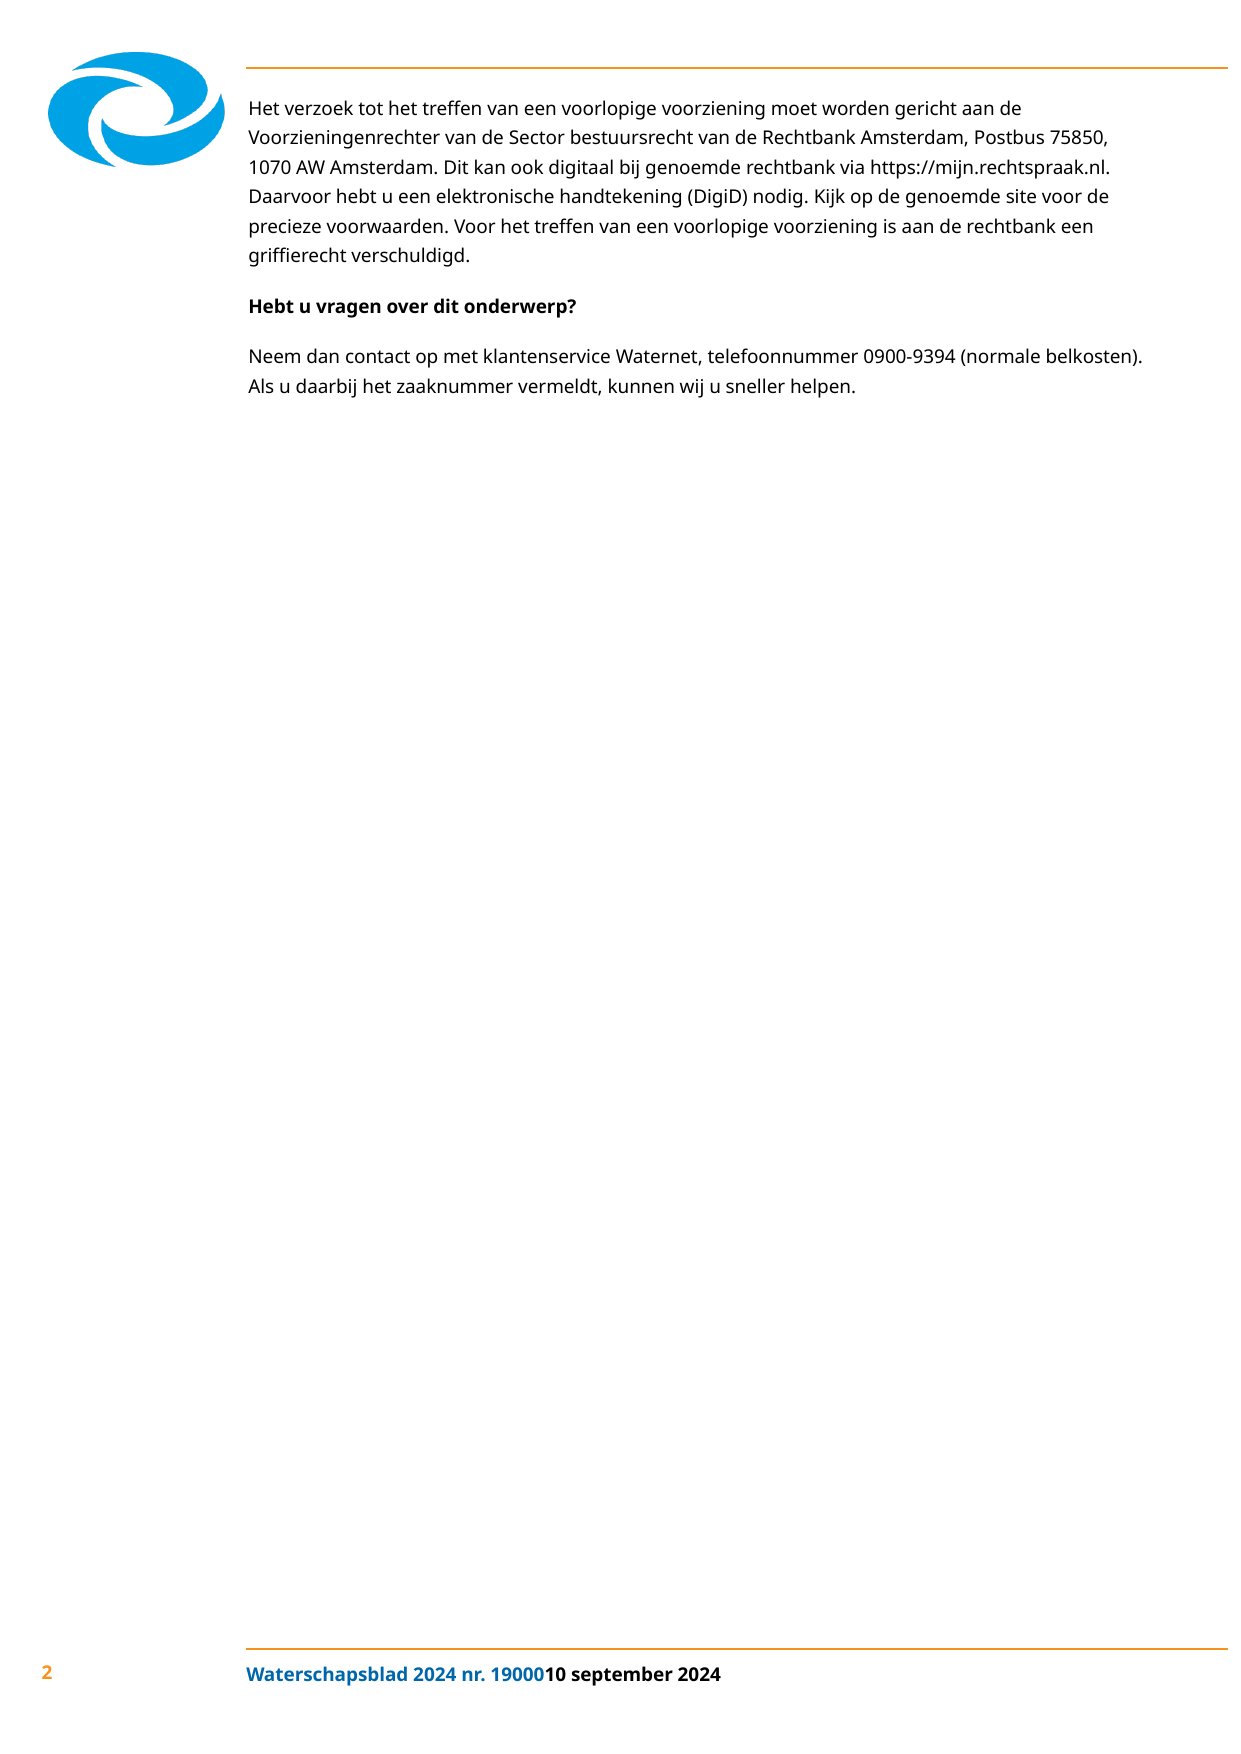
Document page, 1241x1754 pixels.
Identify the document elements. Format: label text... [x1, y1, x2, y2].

picture [41, 47, 231, 172]
text Hebt u vragen over dit onderwerp? [248, 293, 1152, 319]
text Het verzoek tot het treffen van een voorlopige voorziening moet worden gericht aan de Voorzieningenrechter van de Sector bestuursrecht van de Rechtbank Amsterdam, Postbus 75850, 1070 AW Amsterdam. Dit kan ook digitaal bij genoemde rechtbank via https://mijn.rechtspraak.nl. Daarvoor hebt u een elektronische handtekening (DigiD) nodig. Kijk op de genoemde site voor de precieze voorwaarden. Voor het treffen van een voorlopige voorziening is aan de rechtbank een griffierecht verschuldigd. [248, 95, 1152, 268]
text Neem dan contact op met klantenservice Waternet, telefoonnummer 0900-9394 (normale belkosten). Als u daarbij het zaaknummer vermeldt, kunnen wij u sneller helpen. [248, 343, 1152, 399]
